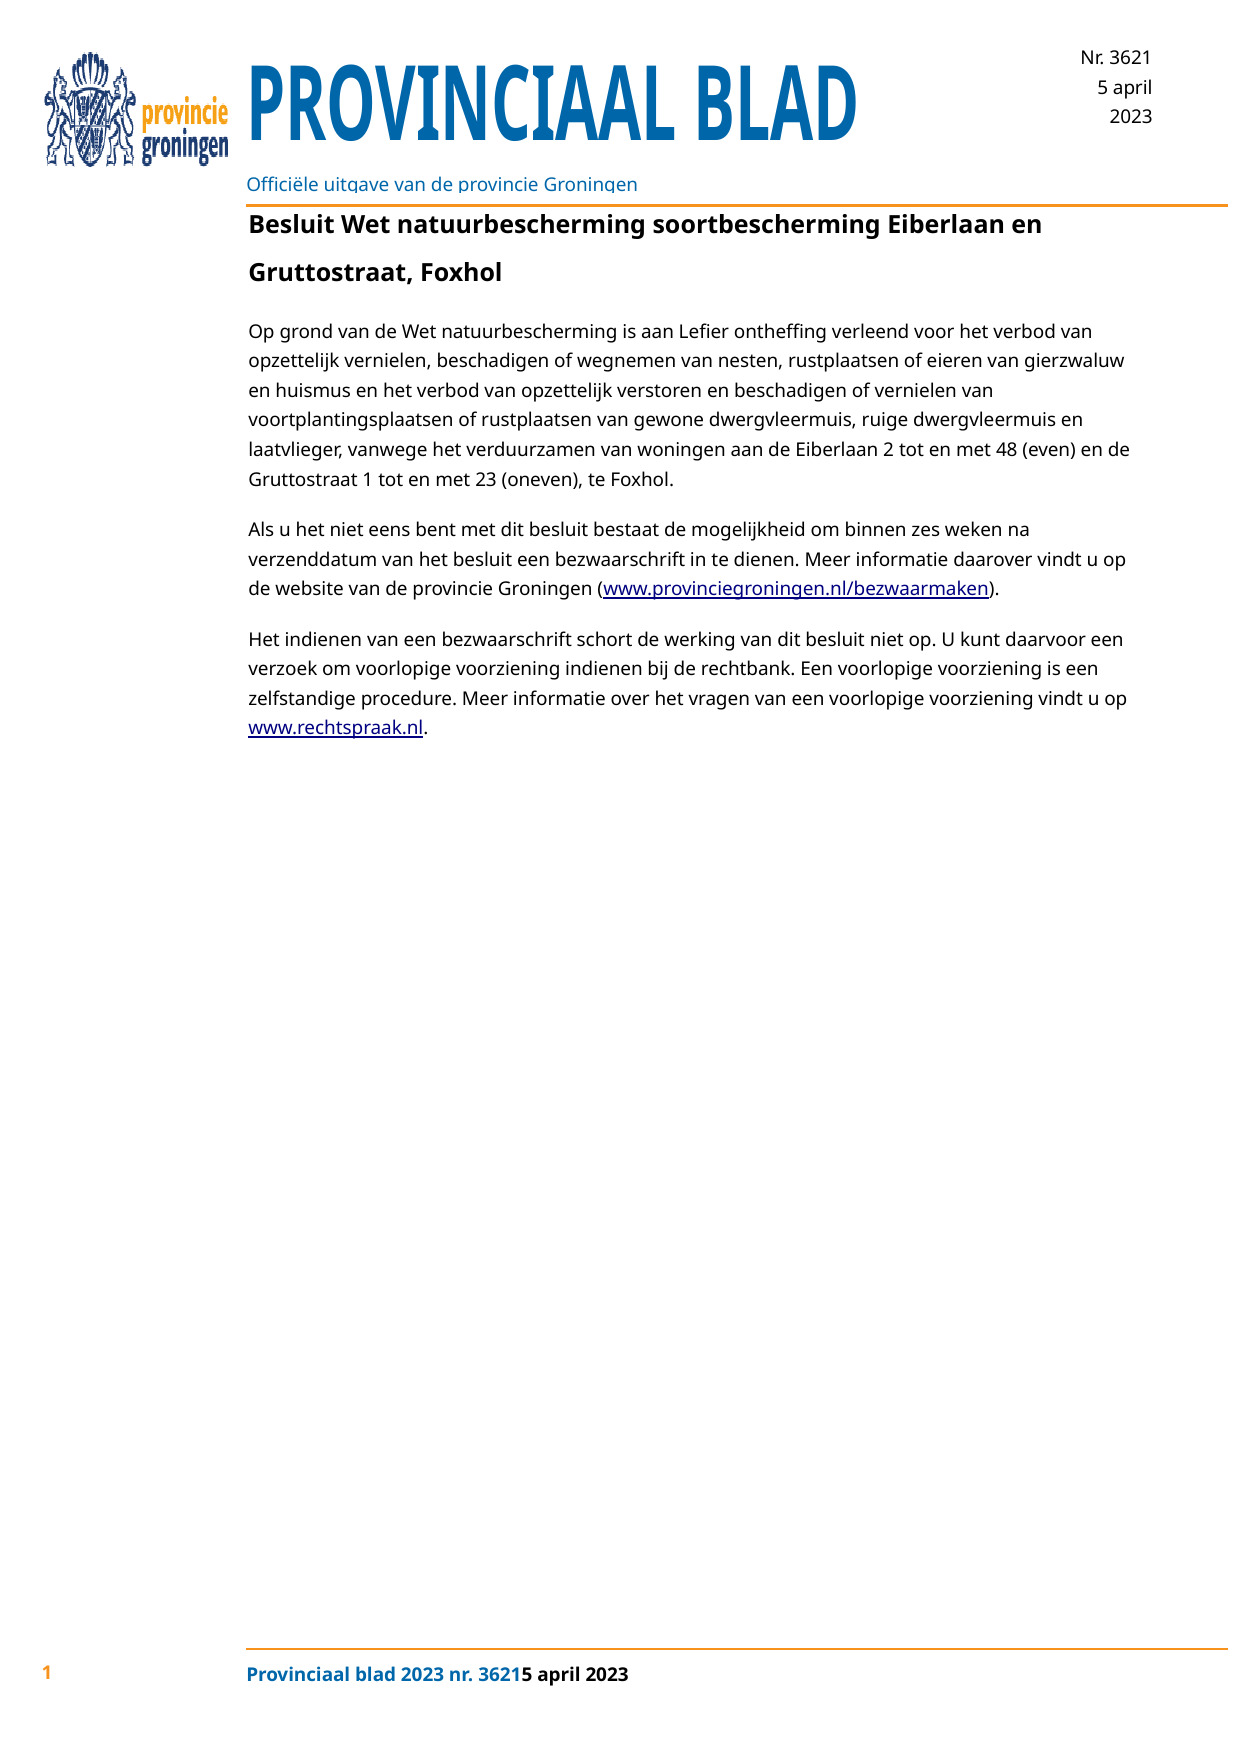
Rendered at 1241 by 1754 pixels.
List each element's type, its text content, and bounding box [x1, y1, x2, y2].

text Besluit Wet natuurbescherming soortbescherming Eiberlaan en Gruttostraat, Foxhol [248, 207, 1152, 288]
picture [41, 47, 231, 172]
text Als u het niet eens bent met dit besluit bestaat de mogelijkheid om binnen zes weken na verzenddatum van het besluit een bezwaarschrift in te dienen. Meer informatie daarover vindt u op de website van de provincie Groningen (www.provinciegroningen.nl/bezwaarmaken). [248, 516, 1152, 601]
text Op grond van de Wet natuurbescherming is aan Lefier ontheffing verleend voor het verbod van opzettelijk vernielen, beschadigen of wegnemen van nesten, rustplaatsen of eieren van gierzwaluw en huismus en het verbod van opzettelijk verstoren en beschadigen of vernielen van voortplantingsplaatsen of rustplaatsen van gewone dwergvleermuis, ruige dwergvleermuis en laatvlieger, vanwege het verduurzamen van woningen aan de Eiberlaan 2 tot en met 48 (even) en de Gruttostraat 1 tot en met 23 (oneven), te Foxhol. [248, 318, 1152, 492]
text Het indienen van een bezwaarschrift schort de werking van dit besluit niet op. U kunt daarvoor een verzoek om voorlopige voorziening indienen bij de rechtbank. Een voorlopige voorziening is een zelfstandige procedure. Meer informatie over het vragen van een voorlopige voorziening vindt u op www.rechtspraak.nl. [248, 626, 1152, 740]
